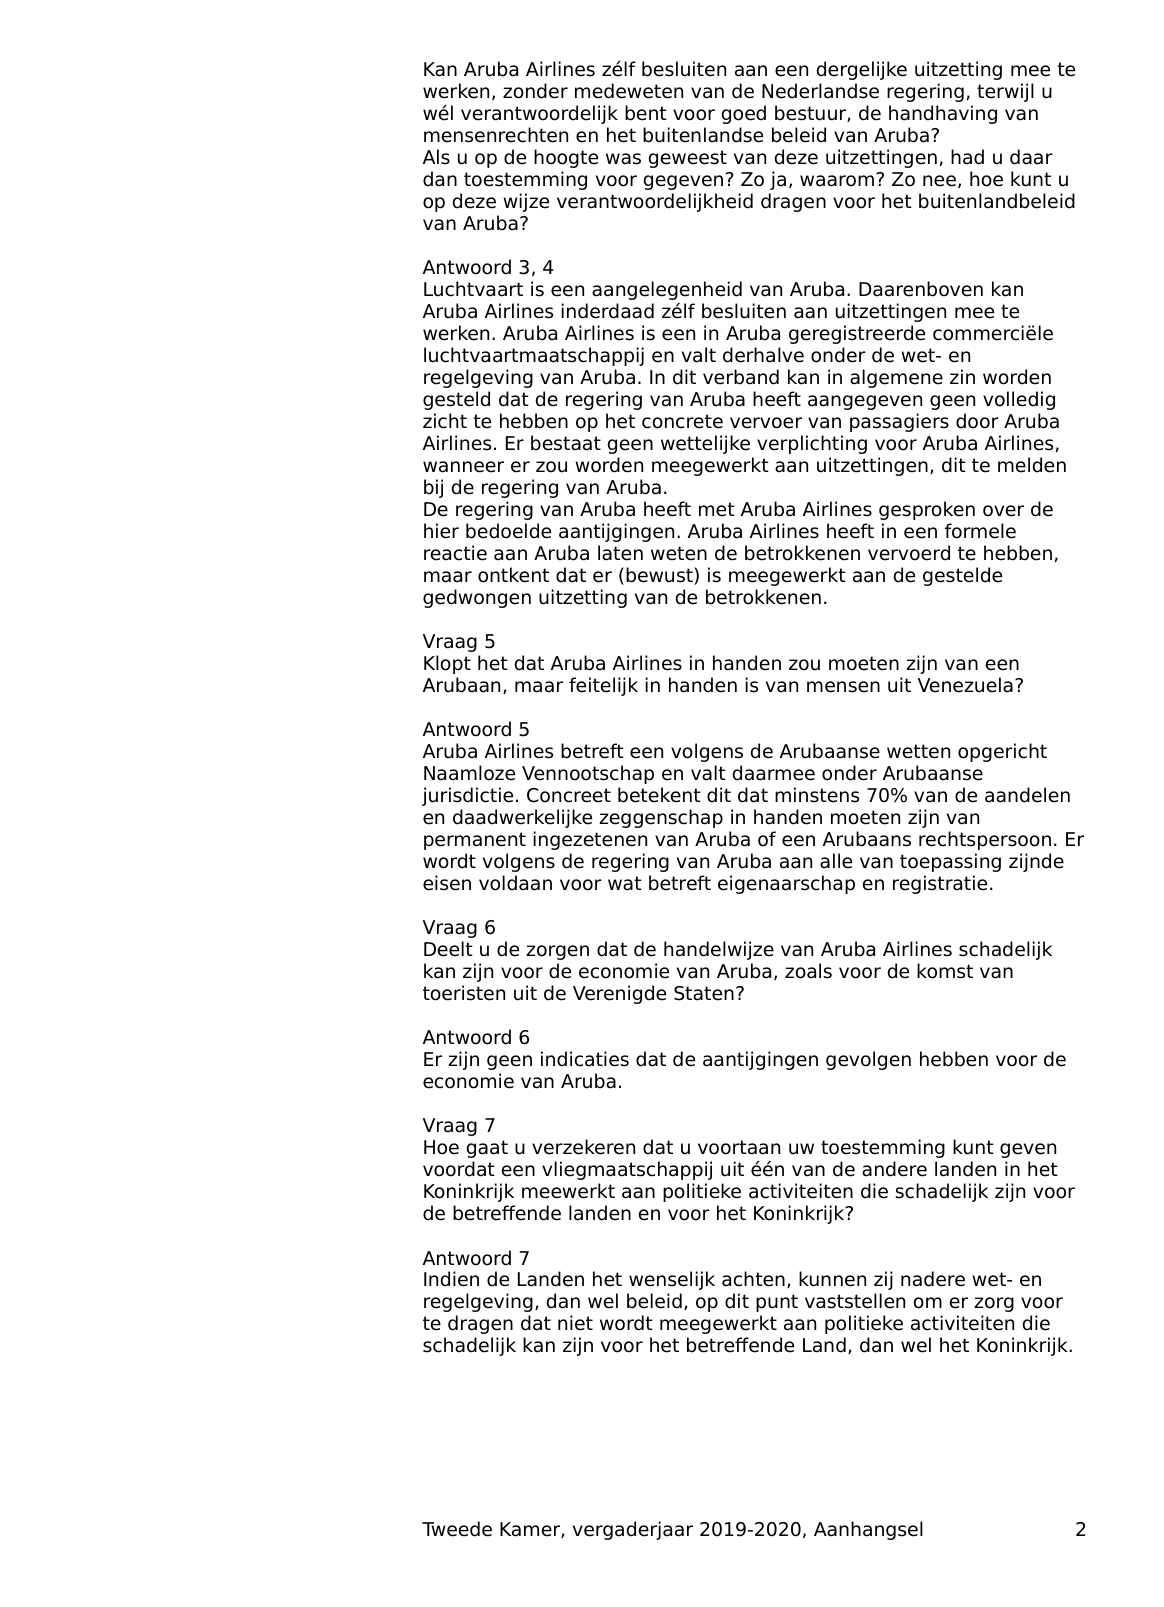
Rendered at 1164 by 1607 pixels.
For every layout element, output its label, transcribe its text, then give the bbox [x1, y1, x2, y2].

text Antwoord 3, 4 [422, 257, 1087, 279]
text Klopt het dat Aruba Airlines in handen zou moeten zijn van een Arubaan, maar feitelijk in handen is van mensen uit Venezuela? [422, 653, 1087, 697]
text Als u op de hoogte was geweest van deze uitzettingen, had u daar dan toestemming voor gegeven? Zo ja, waarom? Zo nee, hoe kunt u op deze wijze verantwoordelijkheid dragen voor het buitenlandbeleid van Aruba? [422, 147, 1087, 235]
text Vraag 6 [422, 917, 1087, 939]
text Kan Aruba Airlines zélf besluiten aan een dergelijke uitzetting mee te werken, zonder medeweten van de Nederlandse regering, terwijl u wél verantwoordelijk bent voor goed bestuur, de handhaving van mensenrechten en het buitenlandse beleid van Aruba? [422, 59, 1087, 147]
text Vraag 7 [422, 1115, 1087, 1137]
text Luchtvaart is een aangelegenheid van Aruba. Daarenboven kan Aruba Airlines inderdaad zélf besluiten aan uitzettingen mee te werken. Aruba Airlines is een in Aruba geregistreerde commerciële luchtvaartmaatschappij en valt derhalve onder de wet- en regelgeving van Aruba. In dit verband kan in algemene zin worden gesteld dat de regering van Aruba heeft aangegeven geen volledig zicht te hebben op het concrete vervoer van passagiers door Aruba Airlines. Er bestaat geen wettelijke verplichting voor Aruba Airlines, wanneer er zou worden meegewerkt aan uitzettingen, dit te melden bij de regering van Aruba. [422, 279, 1087, 499]
text Antwoord 5 [422, 719, 1087, 741]
text Vraag 5 [422, 631, 1087, 653]
text Deelt u de zorgen dat de handelwijze van Aruba Airlines schadelijk kan zijn voor de economie van Aruba, zoals voor de komst van toeristen uit de Verenigde Staten? [422, 939, 1087, 1005]
text Hoe gaat u verzekeren dat u voortaan uw toestemming kunt geven voordat een vliegmaatschappij uit één van de andere landen in het Koninkrijk meewerkt aan politieke activiteiten die schadelijk zijn voor de betreffende landen en voor het Koninkrijk? [422, 1137, 1087, 1225]
text De regering van Aruba heeft met Aruba Airlines gesproken over de hier bedoelde aantijgingen. Aruba Airlines heeft in een formele reactie aan Aruba laten weten de betrokkenen vervoerd te hebben, maar ontkent dat er (bewust) is meegewerkt aan de gestelde gedwongen uitzetting van de betrokkenen. [422, 499, 1087, 609]
text Er zijn geen indicaties dat de aantijgingen gevolgen hebben voor de economie van Aruba. [422, 1049, 1087, 1093]
text Antwoord 7 [422, 1247, 1087, 1269]
text Aruba Airlines betreft een volgens de Arubaanse wetten opgericht Naamloze Vennootschap en valt daarmee onder Arubaanse jurisdictie. Concreet betekent dit dat minstens 70% van de aandelen en daadwerkelijke zeggenschap in handen moeten zijn van permanent ingezetenen van Aruba of een Arubaans rechtspersoon. Er wordt volgens de regering van Aruba aan alle van toepassing zijnde eisen voldaan voor wat betreft eigenaarschap en registratie. [422, 741, 1087, 895]
text Indien de Landen het wenselijk achten, kunnen zij nadere wet- en regelgeving, dan wel beleid, op dit punt vaststellen om er zorg voor te dragen dat niet wordt meegewerkt aan politieke activiteiten die schadelijk kan zijn voor het betreffende Land, dan wel het Koninkrijk. [422, 1269, 1087, 1357]
text Antwoord 6 [422, 1027, 1087, 1049]
